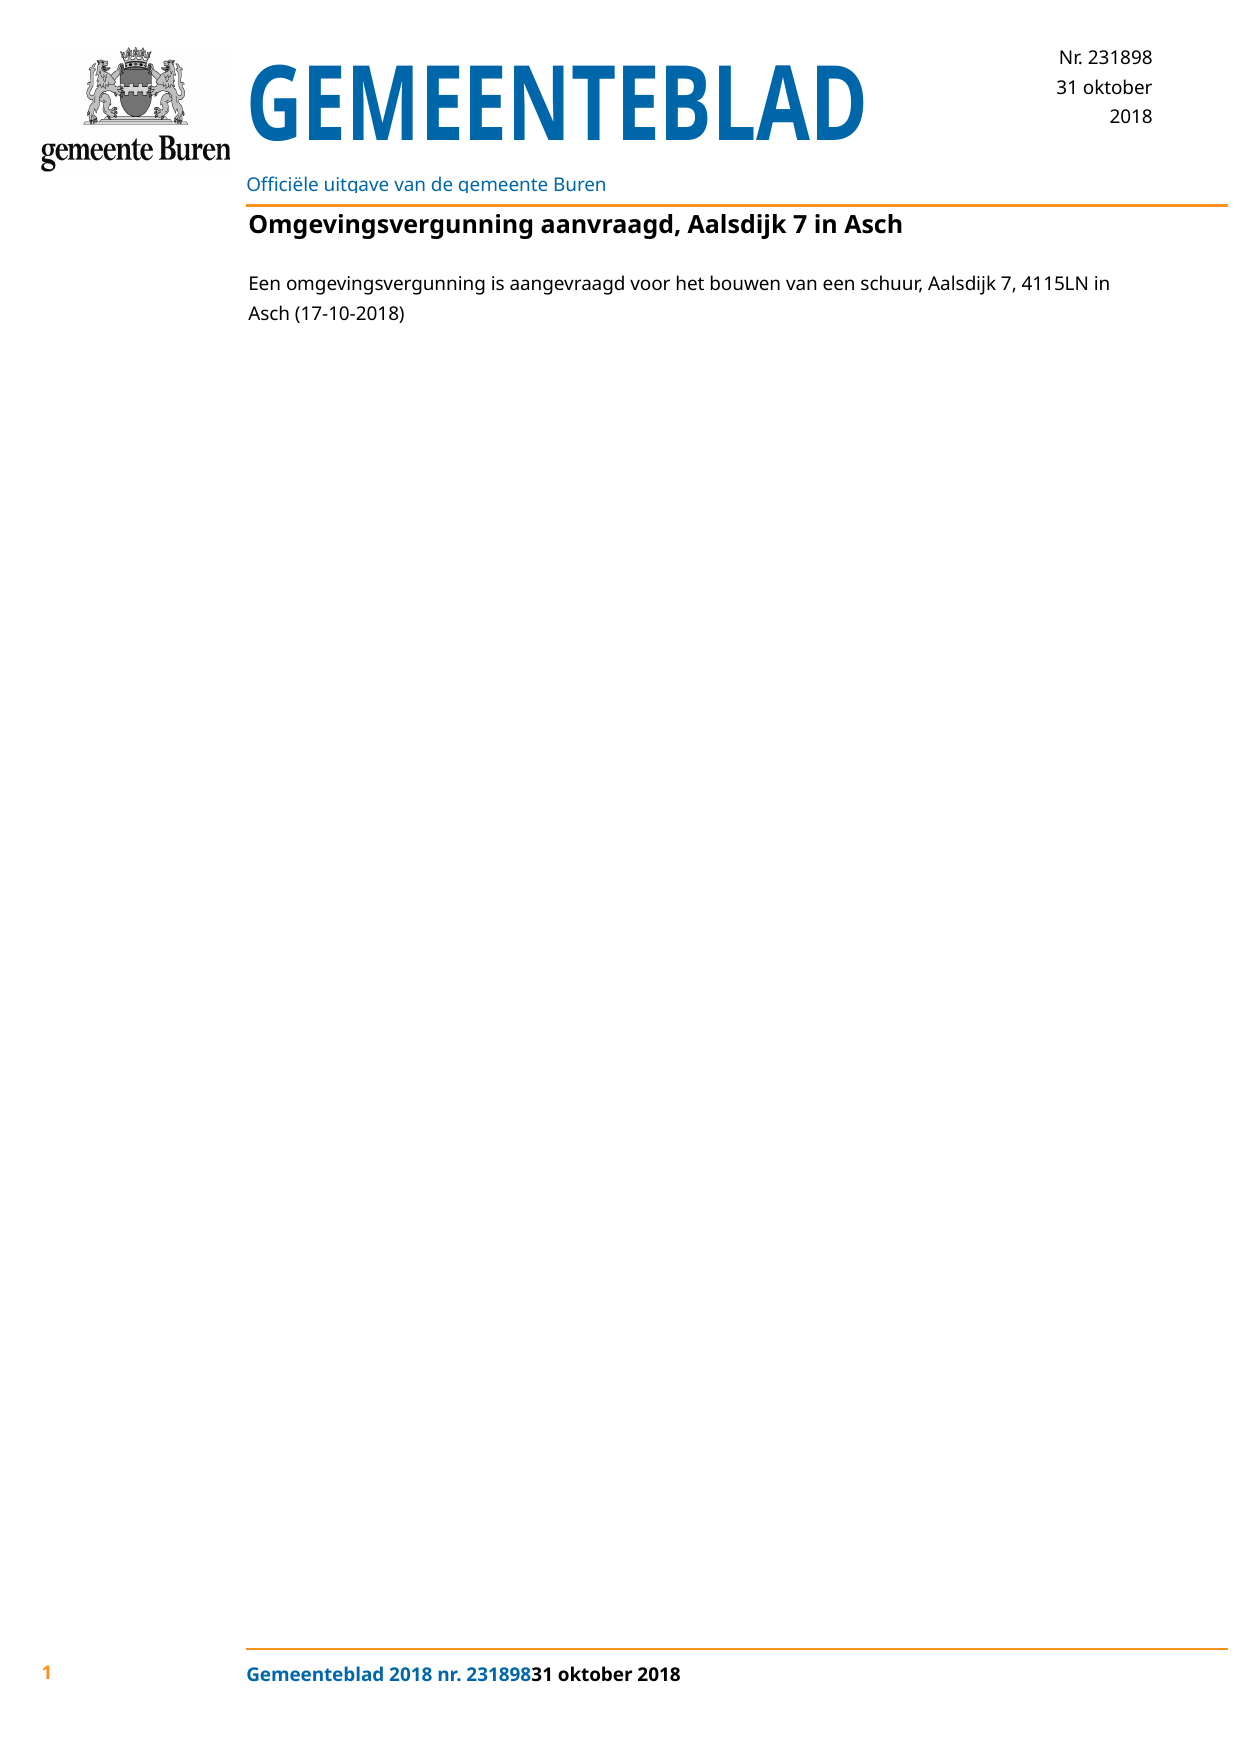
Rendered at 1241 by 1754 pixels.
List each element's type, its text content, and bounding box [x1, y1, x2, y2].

text Een omgevingsvergunning is aangevraagd voor het bouwen van een schuur, Aalsdijk 7, 4115LN in Asch (17-10-2018) [248, 270, 1152, 326]
picture [41, 47, 231, 172]
text Omgevingsvergunning aanvraagd, Aalsdijk 7 in Asch [248, 207, 1152, 241]
